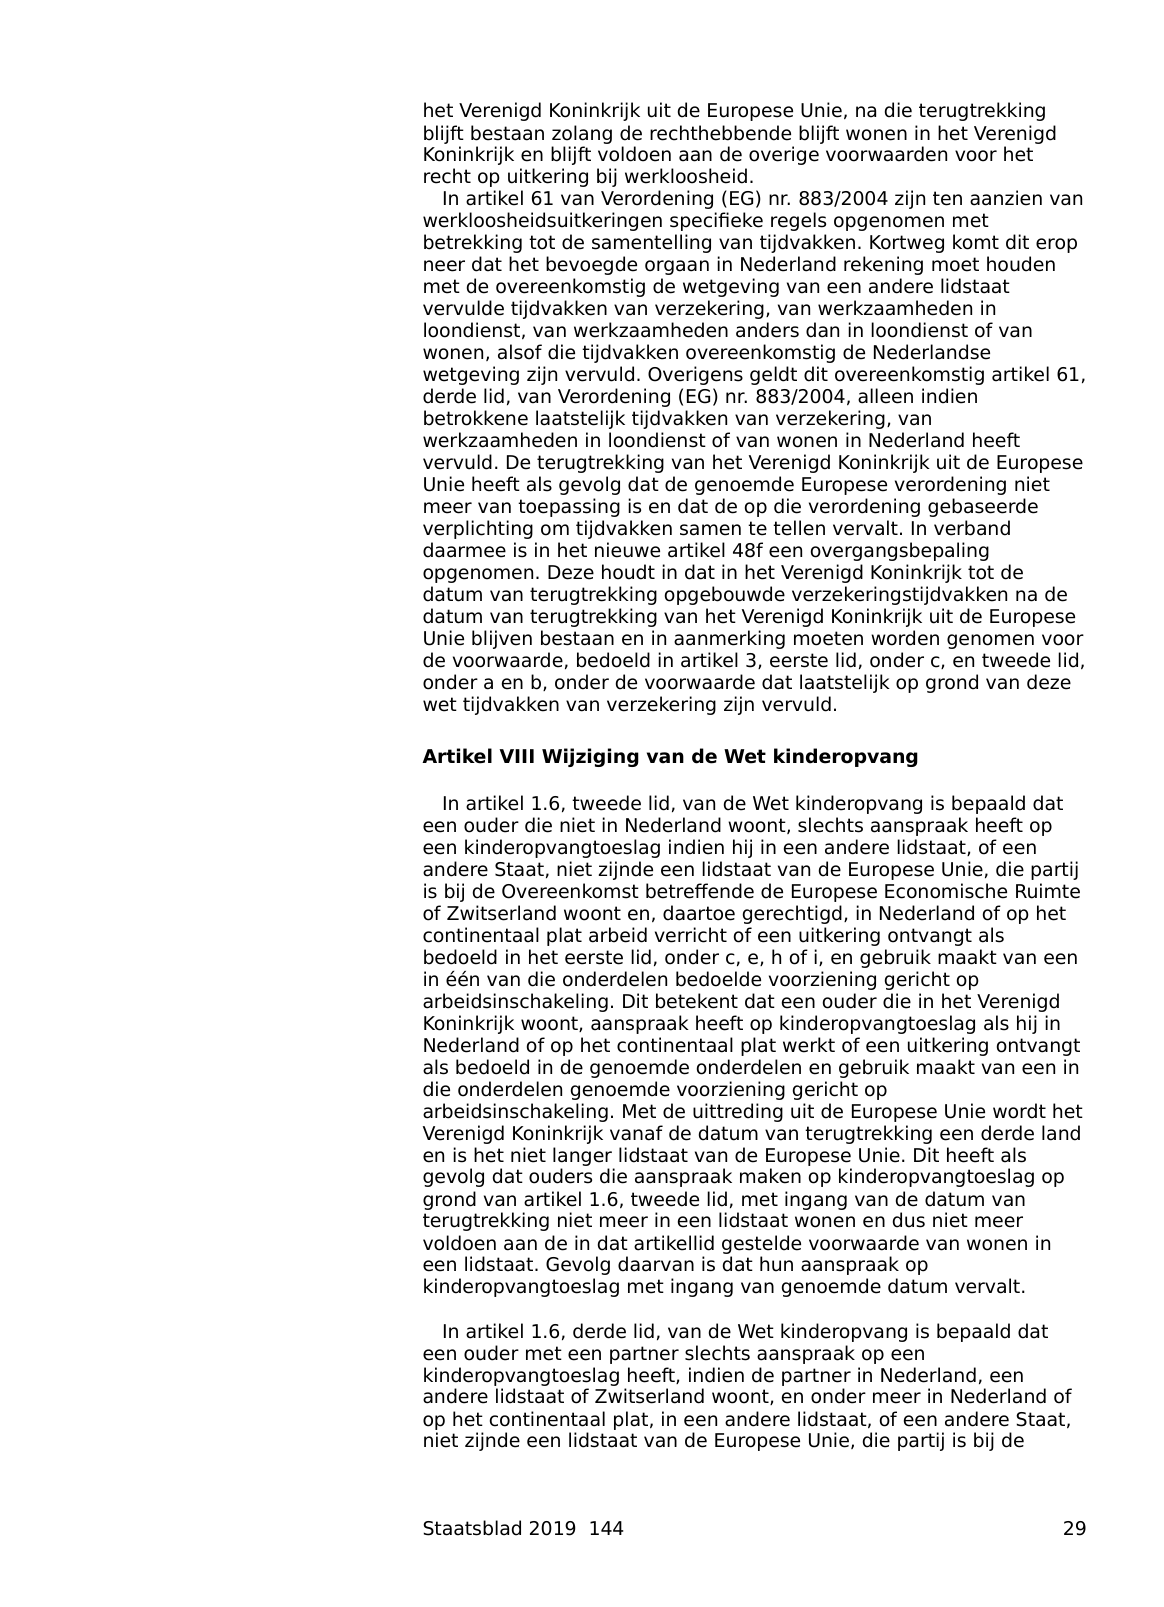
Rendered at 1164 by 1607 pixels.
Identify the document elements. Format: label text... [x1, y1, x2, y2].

text het Verenigd Koninkrijk uit de Europese Unie, na die terugtrekking blijft bestaan zolang de rechthebbende blijft wonen in het Verenigd Koninkrijk en blijft voldoen aan de overige voorwaarden voor het recht op uitkering bij werkloosheid. [422, 100, 1087, 188]
text In artikel 1.6, derde lid, van de Wet kinderopvang is bepaald dat een ouder met een partner slechts aanspraak op een kinderopvangtoeslag heeft, indien de partner in Nederland, een andere lidstaat of Zwitserland woont, en onder meer in Nederland of op het continentaal plat, in een andere lidstaat, of een andere Staat, niet zijnde een lidstaat van de Europese Unie, die partij is bij de [422, 1321, 1087, 1452]
text In artikel 61 van Verordening (EG) nr. 883/2004 zijn ten aanzien van werkloosheidsuitkeringen specifieke regels opgenomen met betrekking tot de samentelling van tijdvakken. Kortweg komt dit erop neer dat het bevoegde orgaan in Nederland rekening moet houden met de overeenkomstig de wetgeving van een andere lidstaat vervulde tijdvakken van verzekering, van werkzaamheden in loondienst, van werkzaamheden anders dan in loondienst of van wonen, alsof die tijdvakken overeenkomstig de Nederlandse wetgeving zijn vervuld. Overigens geldt dit overeenkomstig artikel 61, derde lid, van Verordening (EG) nr. 883/2004, alleen indien betrokkene laatstelijk tijdvakken van verzekering, van werkzaamheden in loondienst of van wonen in Nederland heeft vervuld. De terugtrekking van het Verenigd Koninkrijk uit de Europese Unie heeft als gevolg dat de genoemde Europese verordening niet meer van toepassing is en dat de op die verordening gebaseerde verplichting om tijdvakken samen te tellen vervalt. In verband daarmee is in het nieuwe artikel 48f een overgangsbepaling opgenomen. Deze houdt in dat in het Verenigd Koninkrijk tot de datum van terugtrekking opgebouwde verzekeringstijdvakken na de datum van terugtrekking van het Verenigd Koninkrijk uit de Europese Unie blijven bestaan en in aanmerking moeten worden genomen voor de voorwaarde, bedoeld in artikel 3, eerste lid, onder c, en tweede lid, onder a en b, onder de voorwaarde dat laatstelijk op grond van deze wet tijdvakken van verzekering zijn vervuld. [422, 188, 1087, 716]
subtitle Artikel VIII Wijziging van de Wet kinderopvang [422, 746, 1087, 768]
text In artikel 1.6, tweede lid, van de Wet kinderopvang is bepaald dat een ouder die niet in Nederland woont, slechts aanspraak heeft op een kinderopvangtoeslag indien hij in een andere lidstaat, of een andere Staat, niet zijnde een lidstaat van de Europese Unie, die partij is bij de Overeenkomst betreffende de Europese Economische Ruimte of Zwitserland woont en, daartoe gerechtigd, in Nederland of op het continentaal plat arbeid verricht of een uitkering ontvangt als bedoeld in het eerste lid, onder c, e, h of i, en gebruik maakt van een in één van die onderdelen bedoelde voorziening gericht op arbeidsinschakeling. Dit betekent dat een ouder die in het Verenigd Koninkrijk woont, aanspraak heeft op kinderopvangtoeslag als hij in Nederland of op het continentaal plat werkt of een uitkering ontvangt als bedoeld in de genoemde onderdelen en gebruik maakt van een in die onderdelen genoemde voorziening gericht op arbeidsinschakeling. Met de uittreding uit de Europese Unie wordt het Verenigd Koninkrijk vanaf de datum van terugtrekking een derde land en is het niet langer lidstaat van de Europese Unie. Dit heeft als gevolg dat ouders die aanspraak maken op kinderopvangtoeslag op grond van artikel 1.6, tweede lid, met ingang van de datum van terugtrekking niet meer in een lidstaat wonen en dus niet meer voldoen aan de in dat artikellid gestelde voorwaarde van wonen in een lidstaat. Gevolg daarvan is dat hun aanspraak op kinderopvangtoeslag met ingang van genoemde datum vervalt. [422, 793, 1087, 1298]
